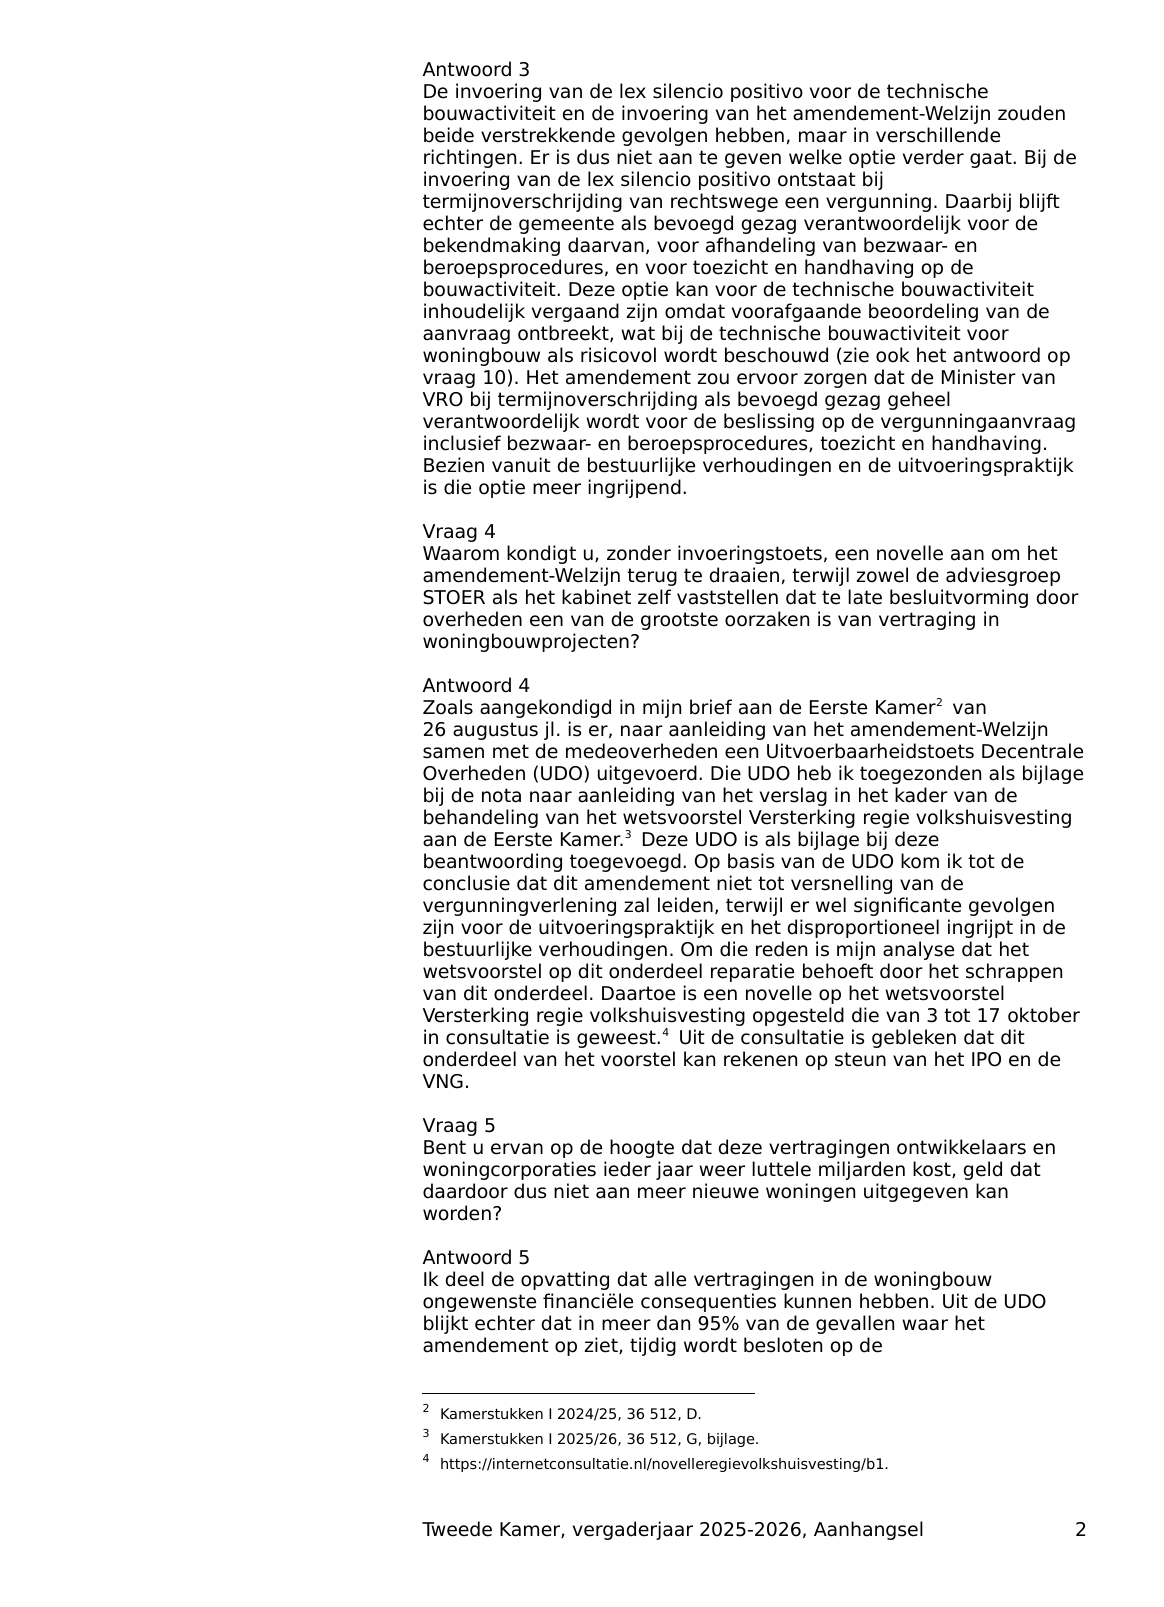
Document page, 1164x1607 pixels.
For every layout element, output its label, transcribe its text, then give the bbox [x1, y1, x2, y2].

text Vraag 4 [422, 521, 1087, 543]
text Kamerstukken I 2024/25, 36 512, D. [422, 1402, 1087, 1424]
text Kamerstukken I 2025/26, 36 512, G, bijlage. [422, 1427, 1087, 1449]
text Ik deel de opvatting dat alle vertragingen in de woningbouw ongewenste financiële consequenties kunnen hebben. Uit de UDO blijkt echter dat in meer dan 95% van de gevallen waar het amendement op ziet, tijdig wordt besloten op de [422, 1269, 1087, 1357]
text Vraag 5 [422, 1115, 1087, 1137]
text Zoals aangekondigd in mijn brief aan de Eerste Kamer van 26 augustus jl. is er, naar aanleiding van het amendement-Welzijn samen met de medeoverheden een Uitvoerbaarheidstoets Decentrale Overheden (UDO) uitgevoerd. Die UDO heb ik toegezonden als bijlage bij de nota naar aanleiding van het verslag in het kader van de behandeling van het wetsvoorstel Versterking regie volkshuisvesting aan de Eerste Kamer. Deze UDO is als bijlage bij deze beantwoording toegevoegd. Op basis van de UDO kom ik tot de conclusie dat dit amendement niet tot versnelling van de vergunningverlening zal leiden, terwijl er wel significante gevolgen zijn voor de uitvoeringspraktijk en het disproportioneel ingrijpt in de bestuurlijke verhoudingen. Om die reden is mijn analyse dat het wetsvoorstel op dit onderdeel reparatie behoeft door het schrappen van dit onderdeel. Daartoe is een novelle op het wetsvoorstel Versterking regie volkshuisvesting opgesteld die van 3 tot 17 oktober in consultatie is geweest. Uit de consultatie is gebleken dat dit onderdeel van het voorstel kan rekenen op steun van het IPO en de VNG. [422, 697, 1087, 1092]
text https://internetconsultatie.nl/novelleregievolkshuisvesting/b1. [422, 1452, 1087, 1474]
text De invoering van de lex silencio positivo voor de technische bouwactiviteit en de invoering van het amendement-Welzijn zouden beide verstrekkende gevolgen hebben, maar in verschillende richtingen. Er is dus niet aan te geven welke optie verder gaat. Bij de invoering van de lex silencio positivo ontstaat bij termijnoverschrijding van rechtswege een vergunning. Daarbij blijft echter de gemeente als bevoegd gezag verantwoordelijk voor de bekendmaking daarvan, voor afhandeling van bezwaar- en beroepsprocedures, en voor toezicht en handhaving op de bouwactiviteit. Deze optie kan voor de technische bouwactiviteit inhoudelijk vergaand zijn omdat voorafgaande beoordeling van de aanvraag ontbreekt, wat bij de technische bouwactiviteit voor woningbouw als risicovol wordt beschouwd (zie ook het antwoord op vraag 10). Het amendement zou ervoor zorgen dat de Minister van VRO bij termijnoverschrijding als bevoegd gezag geheel verantwoordelijk wordt voor de beslissing op de vergunningaanvraag inclusief bezwaar- en beroepsprocedures, toezicht en handhaving. Bezien vanuit de bestuurlijke verhoudingen en de uitvoeringspraktijk is die optie meer ingrijpend. [422, 81, 1087, 499]
text Antwoord 3 [422, 59, 1087, 81]
text Antwoord 5 [422, 1247, 1087, 1269]
text Waarom kondigt u, zonder invoeringstoets, een novelle aan om het amendement-Welzijn terug te draaien, terwijl zowel de adviesgroep STOER als het kabinet zelf vaststellen dat te late besluitvorming door overheden een van de grootste oorzaken is van vertraging in woningbouwprojecten? [422, 543, 1087, 653]
text Bent u ervan op de hoogte dat deze vertragingen ontwikkelaars en woningcorporaties ieder jaar weer luttele miljarden kost, geld dat daardoor dus niet aan meer nieuwe woningen uitgegeven kan worden? [422, 1137, 1087, 1224]
text Antwoord 4 [422, 675, 1087, 697]
